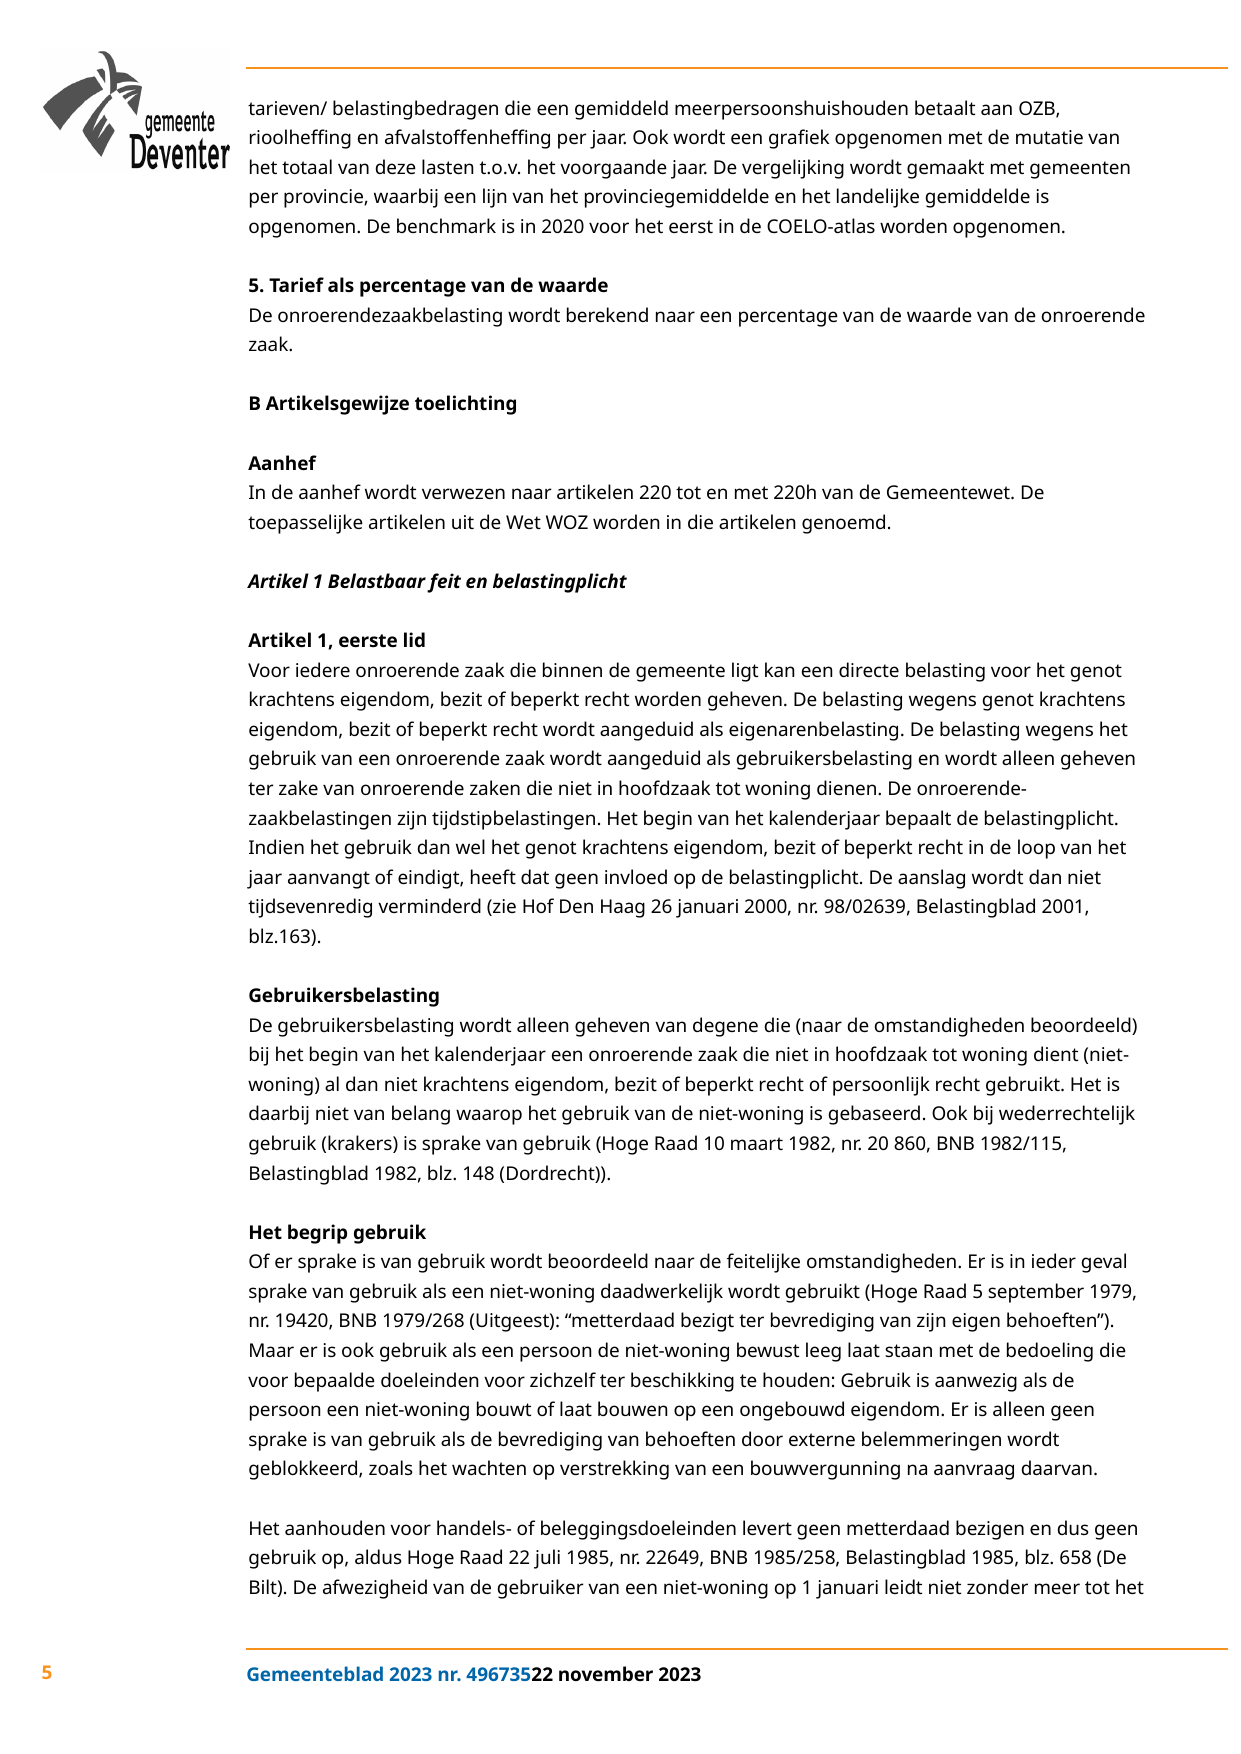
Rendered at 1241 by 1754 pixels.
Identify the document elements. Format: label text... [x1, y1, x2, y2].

text Het begrip gebruik [248, 1219, 1152, 1245]
text Het aanhouden voor handels- of beleggingsdoeleinden levert geen metterdaad bezigen en dus geen gebruik op, aldus Hoge Raad 22 juli 1985, nr. 22649, BNB 1985/258, Belastingblad 1985, blz. 658 (De Bilt). De afwezigheid van de gebruiker van een niet-woning op 1 januari leidt niet zonder meer tot het [248, 1515, 1152, 1600]
text Artikel 1 Belastbaar feit en belastingplicht [248, 568, 1152, 594]
text De gebruikersbelasting wordt alleen geheven van degene die (naar de omstandigheden beoordeeld) bij het begin van het kalenderjaar een onroerende zaak die niet in hoofdzaak tot woning dient (niet-woning) al dan niet krachtens eigendom, bezit of beperkt recht of persoonlijk recht gebruikt. Het is daarbij niet van belang waarop het gebruik van de niet-woning is gebaseerd. Ook bij wederrechtelijk gebruik (krakers) is sprake van gebruik (Hoge Raad 10 maart 1982, nr. 20 860, BNB 1982/115, Belastingblad 1982, blz. 148 (Dordrecht)). [248, 1012, 1152, 1186]
text Aanhef [248, 450, 1152, 476]
text De onroerendezaakbelasting wordt berekend naar een percentage van de waarde van de onroerende zaak. [248, 302, 1152, 357]
text 5. Tarief als percentage van de waarde [248, 272, 1152, 298]
picture [41, 47, 231, 172]
text B Artikelsgewijze toelichting [248, 391, 1152, 416]
text In de aanhef wordt verwezen naar artikelen 220 tot en met 220h van de Gemeentewet. De toepasselijke artikelen uit de Wet WOZ worden in die artikelen genoemd. [248, 479, 1152, 535]
text Voor iedere onroerende zaak die binnen de gemeente ligt kan een directe belasting voor het genot krachtens eigendom, bezit of beperkt recht worden geheven. De belasting wegens genot krachtens eigendom, bezit of beperkt recht wordt aangeduid als eigenarenbelasting. De belasting wegens het gebruik van een onroerende zaak wordt aangeduid als gebruikersbelasting en wordt alleen geheven ter zake van onroerende zaken die niet in hoofdzaak tot woning dienen. De onroerende-zaakbelastingen zijn tijdstipbelastingen. Het begin van het kalenderjaar bepaalt de belastingplicht. Indien het gebruik dan wel het genot krachtens eigendom, bezit of beperkt recht in de loop van het jaar aanvangt of eindigt, heeft dat geen invloed op de belastingplicht. De aanslag wordt dan niet tijdsevenredig verminderd (zie Hof Den Haag 26 januari 2000, nr. 98/02639, Belastingblad 2001, blz.163). [248, 657, 1152, 949]
text tarieven/ belastingbedragen die een gemiddeld meerpersoonshuishouden betaalt aan OZB, rioolheffing en afvalstoffenheffing per jaar. Ook wordt een grafiek opgenomen met de mutatie van het totaal van deze lasten t.o.v. het voorgaande jaar. De vergelijking wordt gemaakt met gemeenten per provincie, waarbij een lijn van het provinciegemiddelde en het landelijke gemiddelde is opgenomen. De benchmark is in 2020 voor het eerst in de COELO-atlas worden opgenomen. [248, 95, 1152, 239]
text Of er sprake is van gebruik wordt beoordeeld naar de feitelijke omstandigheden. Er is in ieder geval sprake van gebruik als een niet-woning daadwerkelijk wordt gebruikt (Hoge Raad 5 september 1979, nr. 19420, BNB 1979/268 (Uitgeest): “metterdaad bezigt ter bevrediging van zijn eigen behoeften”). Maar er is ook gebruik als een persoon de niet-woning bewust leeg laat staan met de bedoeling die voor bepaalde doeleinden voor zichzelf ter beschikking te houden: Gebruik is aanwezig als de persoon een niet-woning bouwt of laat bouwen op een ongebouwd eigendom. Er is alleen geen sprake is van gebruik als de bevrediging van behoeften door externe belemmeringen wordt geblokkeerd, zoals het wachten op verstrekking van een bouwvergunning na aanvraag daarvan. [248, 1248, 1152, 1481]
text Artikel 1, eerste lid [248, 627, 1152, 653]
text Gebruikersbelasting [248, 982, 1152, 1008]
